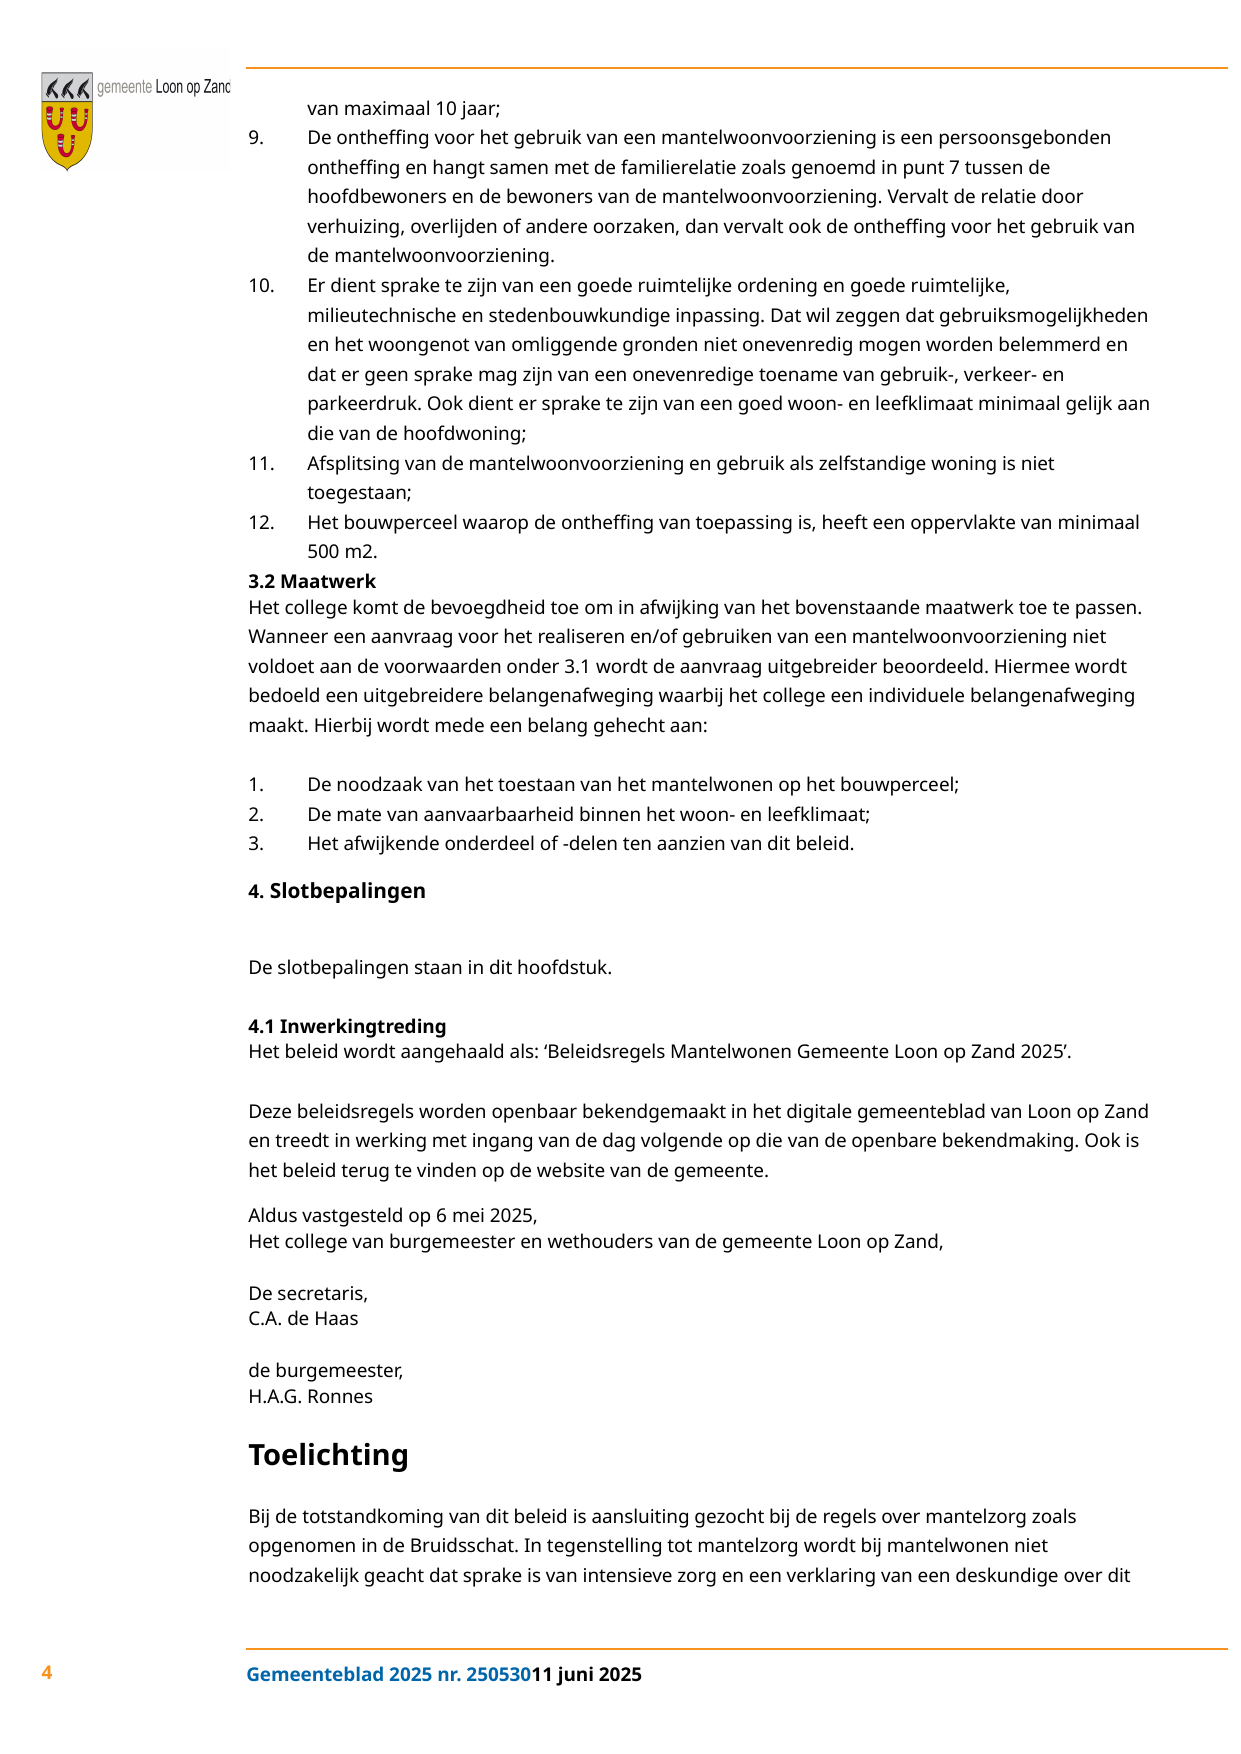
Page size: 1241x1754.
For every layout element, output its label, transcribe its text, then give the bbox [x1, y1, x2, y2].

text 3.2 Maatwerk [248, 568, 1152, 594]
list De noodzaak van het toestaan van het mantelwonen op het bouwperceel; [248, 771, 1152, 797]
text Bij de totstandkoming van dit beleid is aansluiting gezocht bij de regels over mantelzorg zoals opgenomen in de Bruidsschat. In tegenstelling tot mantelzorg wordt bij mantelwonen niet noodzakelijk geacht dat sprake is van intensieve zorg en een verklaring van een deskundige over dit [248, 1503, 1152, 1588]
text Deze beleidsregels worden openbaar bekendgemaakt in het digitale gemeenteblad van Loon op Zand en treedt in werking met ingang van de dag volgende op die van de openbare bekendmaking. Ook is het beleid terug te vinden op de website van de gemeente. [248, 1098, 1152, 1183]
text de burgemeester, [248, 1357, 1152, 1383]
text De slotbepalingen staan in dit hoofdstuk. [248, 954, 1152, 979]
picture [41, 47, 231, 172]
list De ontheffing voor het gebruik van een mantelwoonvoorziening is een persoonsgebonden ontheffing en hangt samen met de familierelatie zoals genoemd in punt 7 tussen de hoofdbewoners en de bewoners van de mantelwoonvoorziening. Vervalt de relatie door verhuizing, overlijden of andere oorzaken, dan vervalt ook de ontheffing voor het gebruik van de mantelwoonvoorziening. [248, 124, 1152, 268]
text C.A. de Haas [248, 1306, 1152, 1331]
text 4. Slotbepalingen [248, 876, 1152, 904]
text 4.1 Inwerkingtreding [248, 1013, 1152, 1039]
text Het beleid wordt aangehaald als: ‘Beleidsregels Mantelwonen Gemeente Loon op Zand 2025’. [248, 1039, 1152, 1064]
list Het afwijkende onderdeel of -delen ten aanzien van dit beleid. [248, 831, 1152, 856]
text Toelichting [248, 1434, 1152, 1474]
list Er dient sprake te zijn van een goede ruimtelijke ordening en goede ruimtelijke, milieutechnische en stedenbouwkundige inpassing. Dat wil zeggen dat gebruiksmogelijkheden en het woongenot van omliggende gronden niet onevenredig mogen worden belemmerd en dat er geen sprake mag zijn van een onevenredige toename van gebruik-, verkeer- en parkeerdruk. Ook dient er sprake te zijn van een goed woon- en leefklimaat minimaal gelijk aan die van de hoofdwoning; [248, 272, 1152, 446]
text Het college van burgemeester en wethouders van de gemeente Loon op Zand, [248, 1228, 1152, 1254]
text H.A.G. Ronnes [248, 1383, 1152, 1408]
text De secretaris, [248, 1280, 1152, 1306]
list De mate van aanvaarbaarheid binnen het woon- en leefklimaat; [248, 801, 1152, 827]
list van maximaal 10 jaar; [248, 95, 1152, 121]
list Het bouwperceel waarop de ontheffing van toepassing is, heeft een oppervlakte van minimaal 500 m2. [248, 509, 1152, 564]
text Aldus vastgesteld op 6 mei 2025, [248, 1203, 1152, 1228]
list Afsplitsing van de mantelwoonvoorziening en gebruik als zelfstandige woning is niet toegestaan; [248, 450, 1152, 505]
text Het college komt de bevoegdheid toe om in afwijking van het bovenstaande maatwerk toe te passen. Wanneer een aanvraag voor het realiseren en/of gebruiken van een mantelwoonvoorziening niet voldoet aan de voorwaarden onder 3.1 wordt de aanvraag uitgebreider beoordeeld. Hiermee wordt bedoeld een uitgebreidere belangenafweging waarbij het college een individuele belangenafweging maakt. Hierbij wordt mede een belang gehecht aan: [248, 594, 1152, 738]
